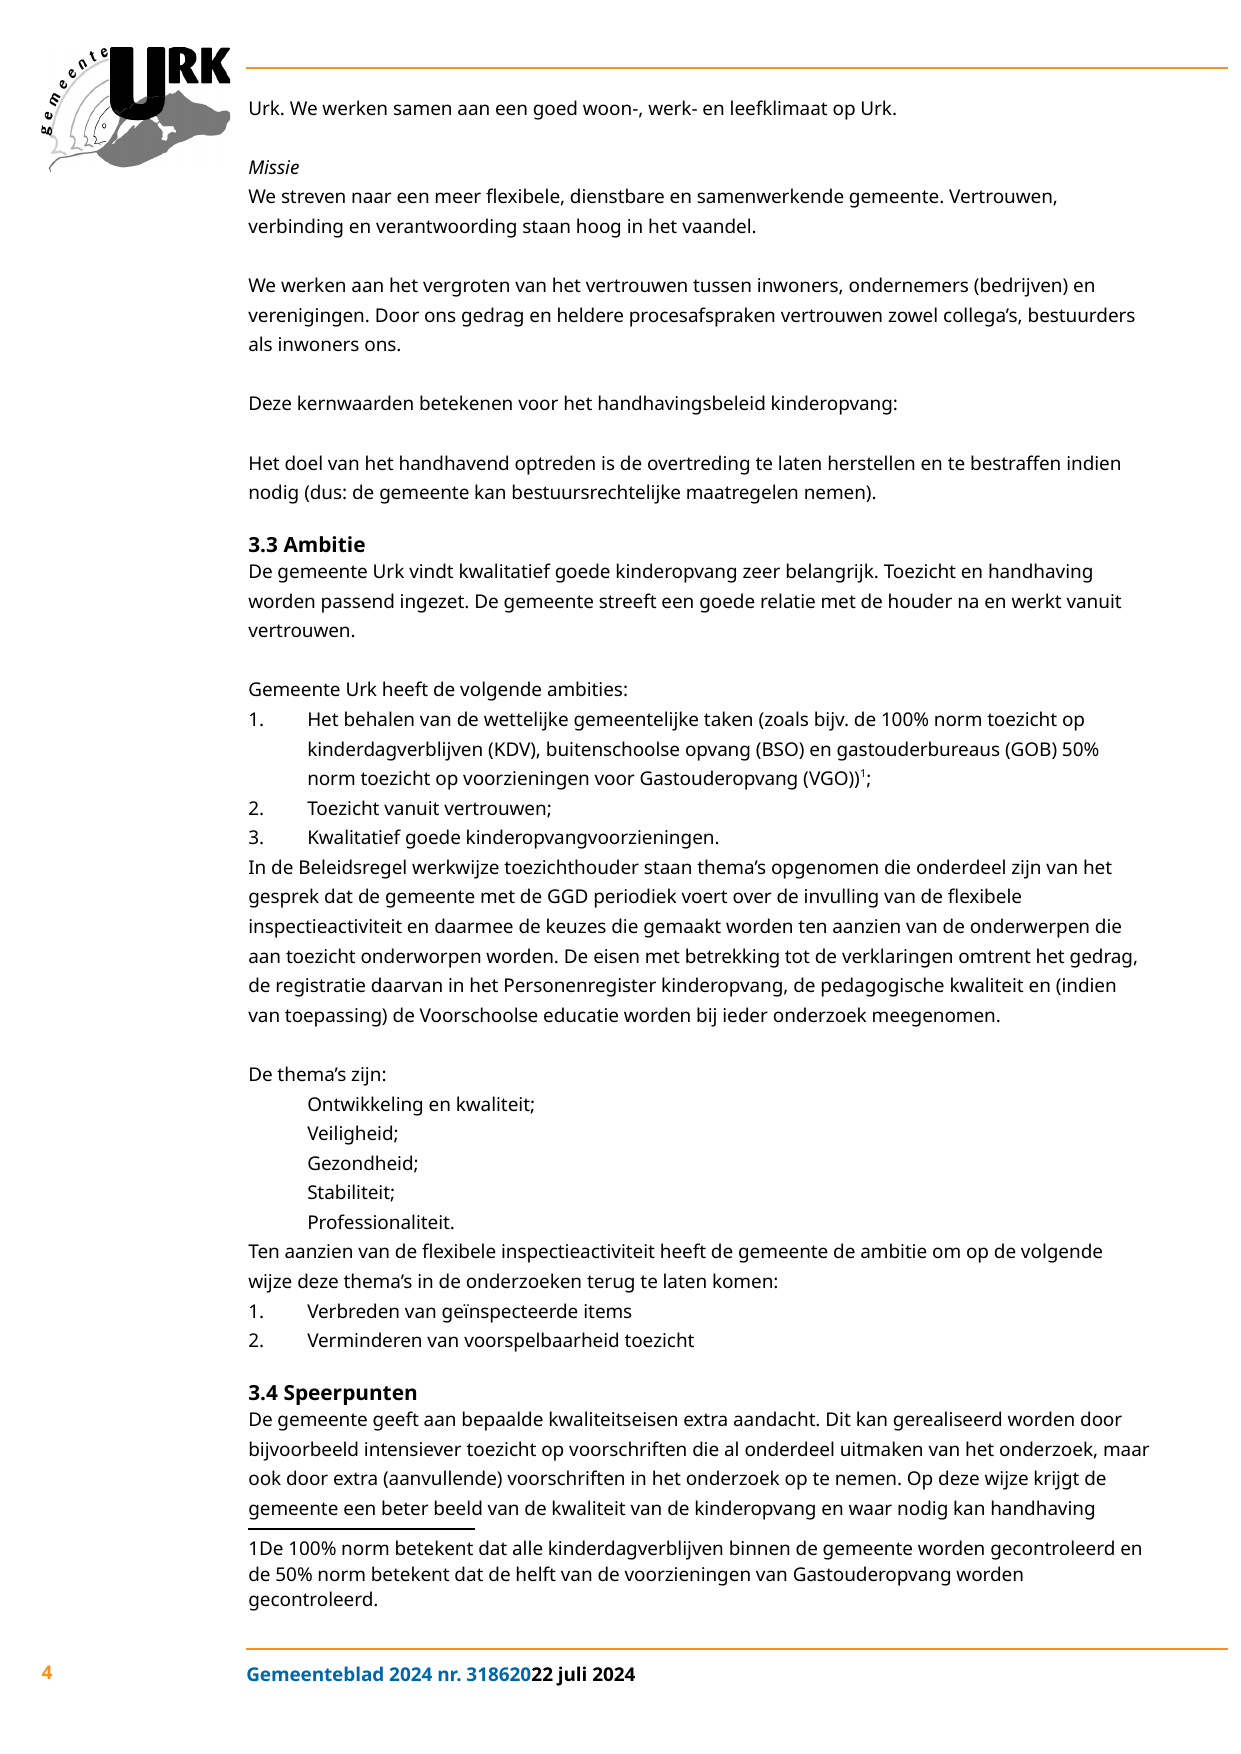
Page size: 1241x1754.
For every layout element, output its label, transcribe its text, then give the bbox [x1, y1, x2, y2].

text De gemeente geeft aan bepaalde kwaliteitseisen extra aandacht. Dit kan gerealiseerd worden door bijvoorbeeld intensiever toezicht op voorschriften die al onderdeel uitmaken van het onderzoek, maar ook door extra (aanvullende) voorschriften in het onderzoek op te nemen. Op deze wijze krijgt de gemeente een beter beeld van de kwaliteit van de kinderopvang en waar nodig kan handhaving [248, 1406, 1152, 1521]
text We werken aan het vergroten van het vertrouwen tussen inwoners, ondernemers (bedrijven) en verenigingen. Door ons gedrag en heldere procesafspraken vertrouwen zowel collega’s, bestuurders als inwoners ons. [248, 272, 1152, 357]
text Deze kernwaarden betekenen voor het handhavingsbeleid kinderopvang: [248, 391, 1152, 416]
text Gemeente Urk heeft de volgende ambities: [248, 677, 1152, 702]
list Veiligheid; [248, 1120, 1152, 1146]
list De 100% norm betekent dat alle kinderdagverblijven binnen de gemeente worden gecontroleerd en de 50% norm betekent dat de helft van de voorzieningen van Gastouderopvang worden gecontroleerd. [248, 1535, 1152, 1612]
list Toezicht vanuit vertrouwen; [248, 795, 1152, 821]
list Kwalitatief goede kinderopvangvoorzieningen. [248, 824, 1152, 850]
list Gezondheid; [248, 1150, 1152, 1176]
text Urk. We werken samen aan een goed woon-, werk- en leefklimaat op Urk. [248, 95, 1152, 121]
list Het behalen van de wettelijke gemeentelijke taken (zoals bijv. de 100% norm toezicht op kinderdagverblijven (KDV), buitenschoolse opvang (BSO) en gastouderbureaus (GOB) 50% norm toezicht op voorzieningen voor Gastouderopvang (VGO)); [248, 706, 1152, 791]
picture [41, 47, 231, 172]
text De thema’s zijn: [248, 1061, 1152, 1087]
list Ontwikkeling en kwaliteit; [248, 1091, 1152, 1116]
list Verminderen van voorspelbaarheid toezicht [248, 1327, 1152, 1353]
text 3.3 Ambitie [248, 530, 1152, 558]
text Ten aanzien van de flexibele inspectieactiviteit heeft de gemeente de ambitie om op de volgende wijze deze thema’s in de onderzoeken terug te laten komen: [248, 1239, 1152, 1294]
text In de Beleidsregel werkwijze toezichthouder staan thema’s opgenomen die onderdeel zijn van het gesprek dat de gemeente met de GGD periodiek voert over de invulling van de flexibele inspectieactiviteit en daarmee de keuzes die gemaakt worden ten aanzien van de onderwerpen die aan toezicht onderworpen worden. De eisen met betrekking tot de verklaringen omtrent het gedrag, de registratie daarvan in het Personenregister kinderopvang, de pedagogische kwaliteit en (indien van toepassing) de Voorschoolse educatie worden bij ieder onderzoek meegenomen. [248, 854, 1152, 1028]
text Het doel van het handhavend optreden is de overtreding te laten herstellen en te bestraffen indien nodig (dus: de gemeente kan bestuursrechtelijke maatregelen nemen). [248, 450, 1152, 505]
list Verbreden van geïnspecteerde items [248, 1298, 1152, 1323]
text De gemeente Urk vindt kwalitatief goede kinderopvang zeer belangrijk. Toezicht en handhaving worden passend ingezet. De gemeente streeft een goede relatie met de houder na en werkt vanuit vertrouwen. [248, 558, 1152, 643]
text Missie [248, 154, 1152, 180]
text 3.4 Speerpunten [248, 1378, 1152, 1406]
text We streven naar een meer flexibele, dienstbare en samenwerkende gemeente. Vertrouwen, verbinding en verantwoording staan hoog in het vaandel. [248, 183, 1152, 239]
list Professionaliteit. [248, 1209, 1152, 1235]
list Stabiliteit; [248, 1179, 1152, 1205]
